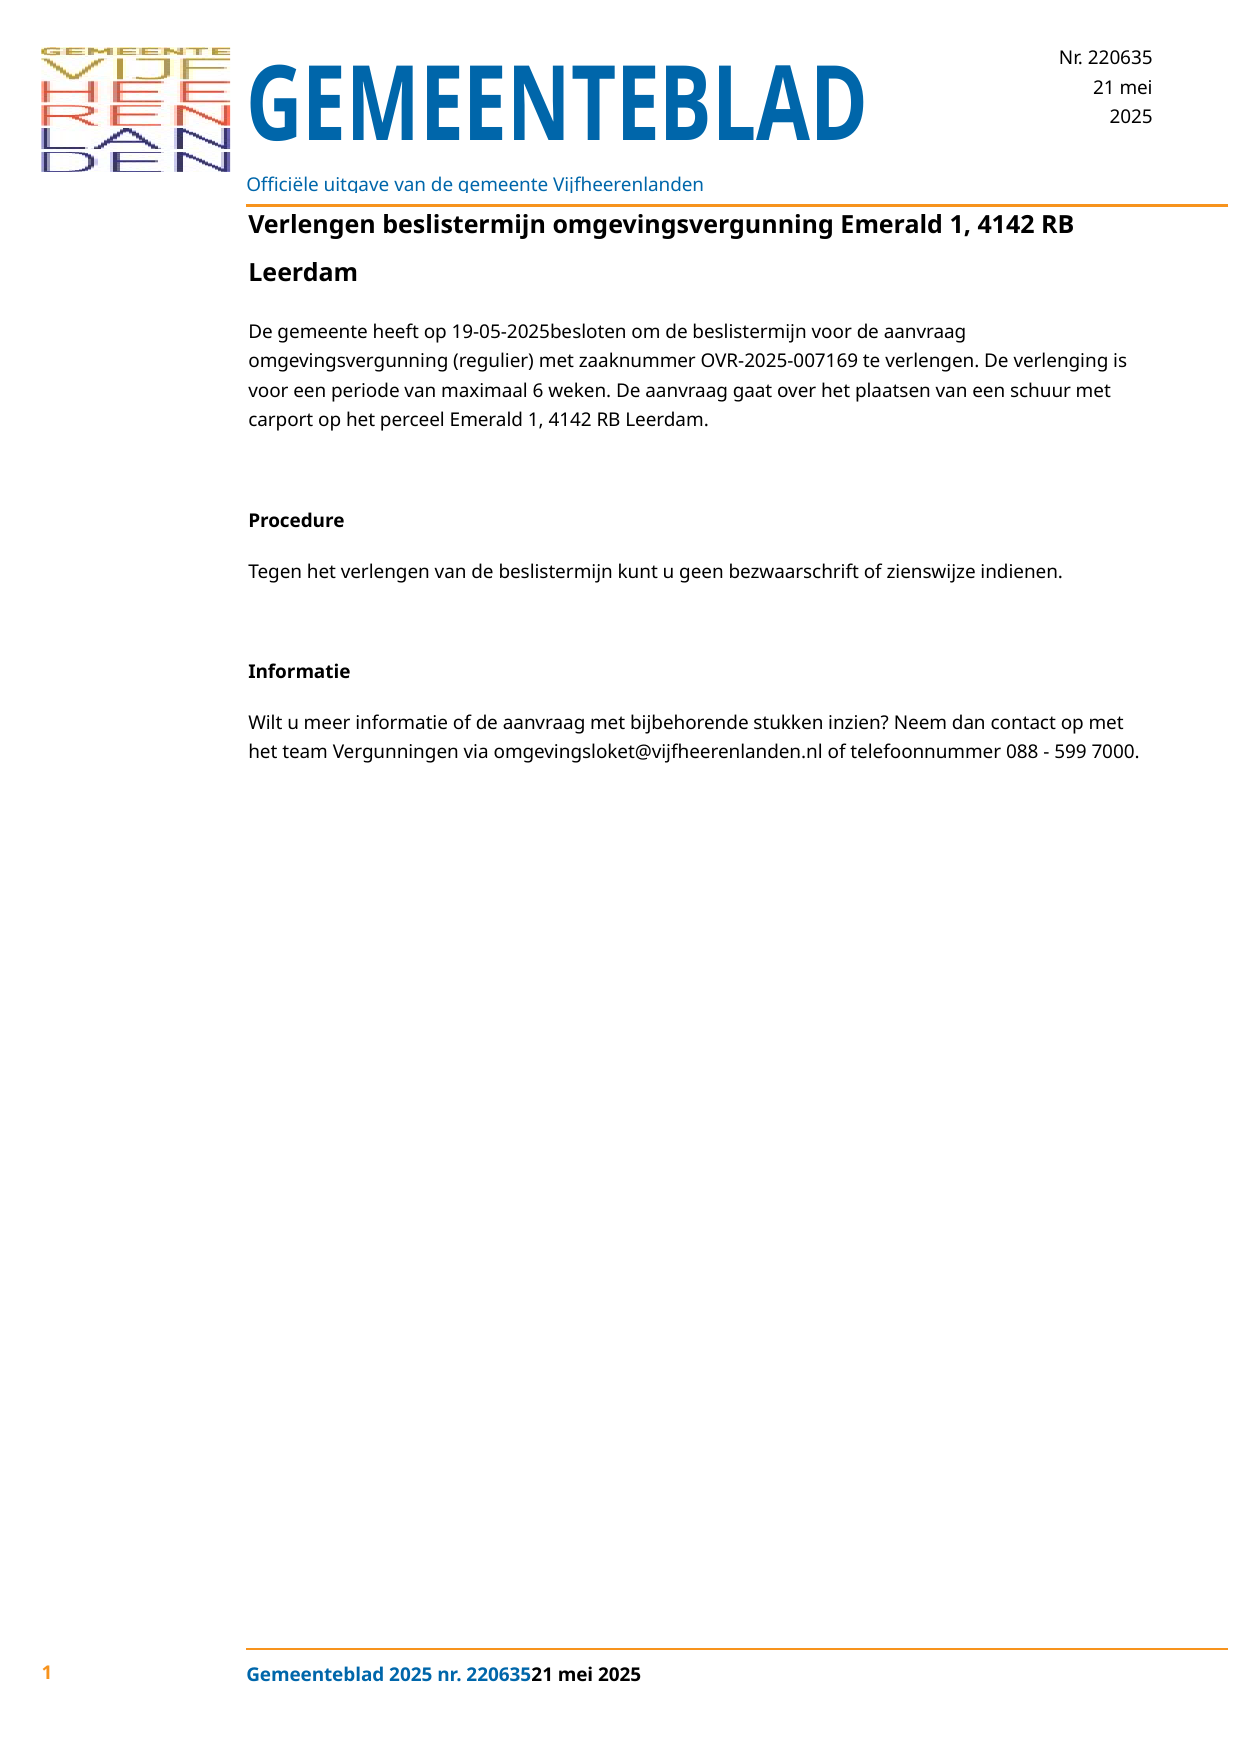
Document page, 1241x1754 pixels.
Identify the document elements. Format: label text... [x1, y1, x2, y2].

text Tegen het verlengen van de beslistermijn kunt u geen bezwaarschrift of zienswijze indienen. [248, 558, 1152, 584]
text Procedure [248, 507, 1152, 533]
text De gemeente heeft op 19-05-2025besloten om de beslistermijn voor de aanvraag omgevingsvergunning (regulier) met zaaknummer OVR-2025-007169 te verlengen. De verlenging is voor een periode van maximaal 6 weken. De aanvraag gaat over het plaatsen van een schuur met carport op het perceel Emerald 1, 4142 RB Leerdam. [248, 318, 1152, 432]
text Informatie [248, 659, 1152, 684]
picture [41, 47, 231, 172]
text Wilt u meer informatie of de aanvraag met bijbehorende stukken inzien? Neem dan contact op met het team Vergunningen via omgevingsloket@vijfheerenlanden.nl of telefoonnummer 088 - 599 7000. [248, 709, 1152, 764]
text Verlengen beslistermijn omgevingsvergunning Emerald 1, 4142 RB Leerdam [248, 207, 1152, 288]
